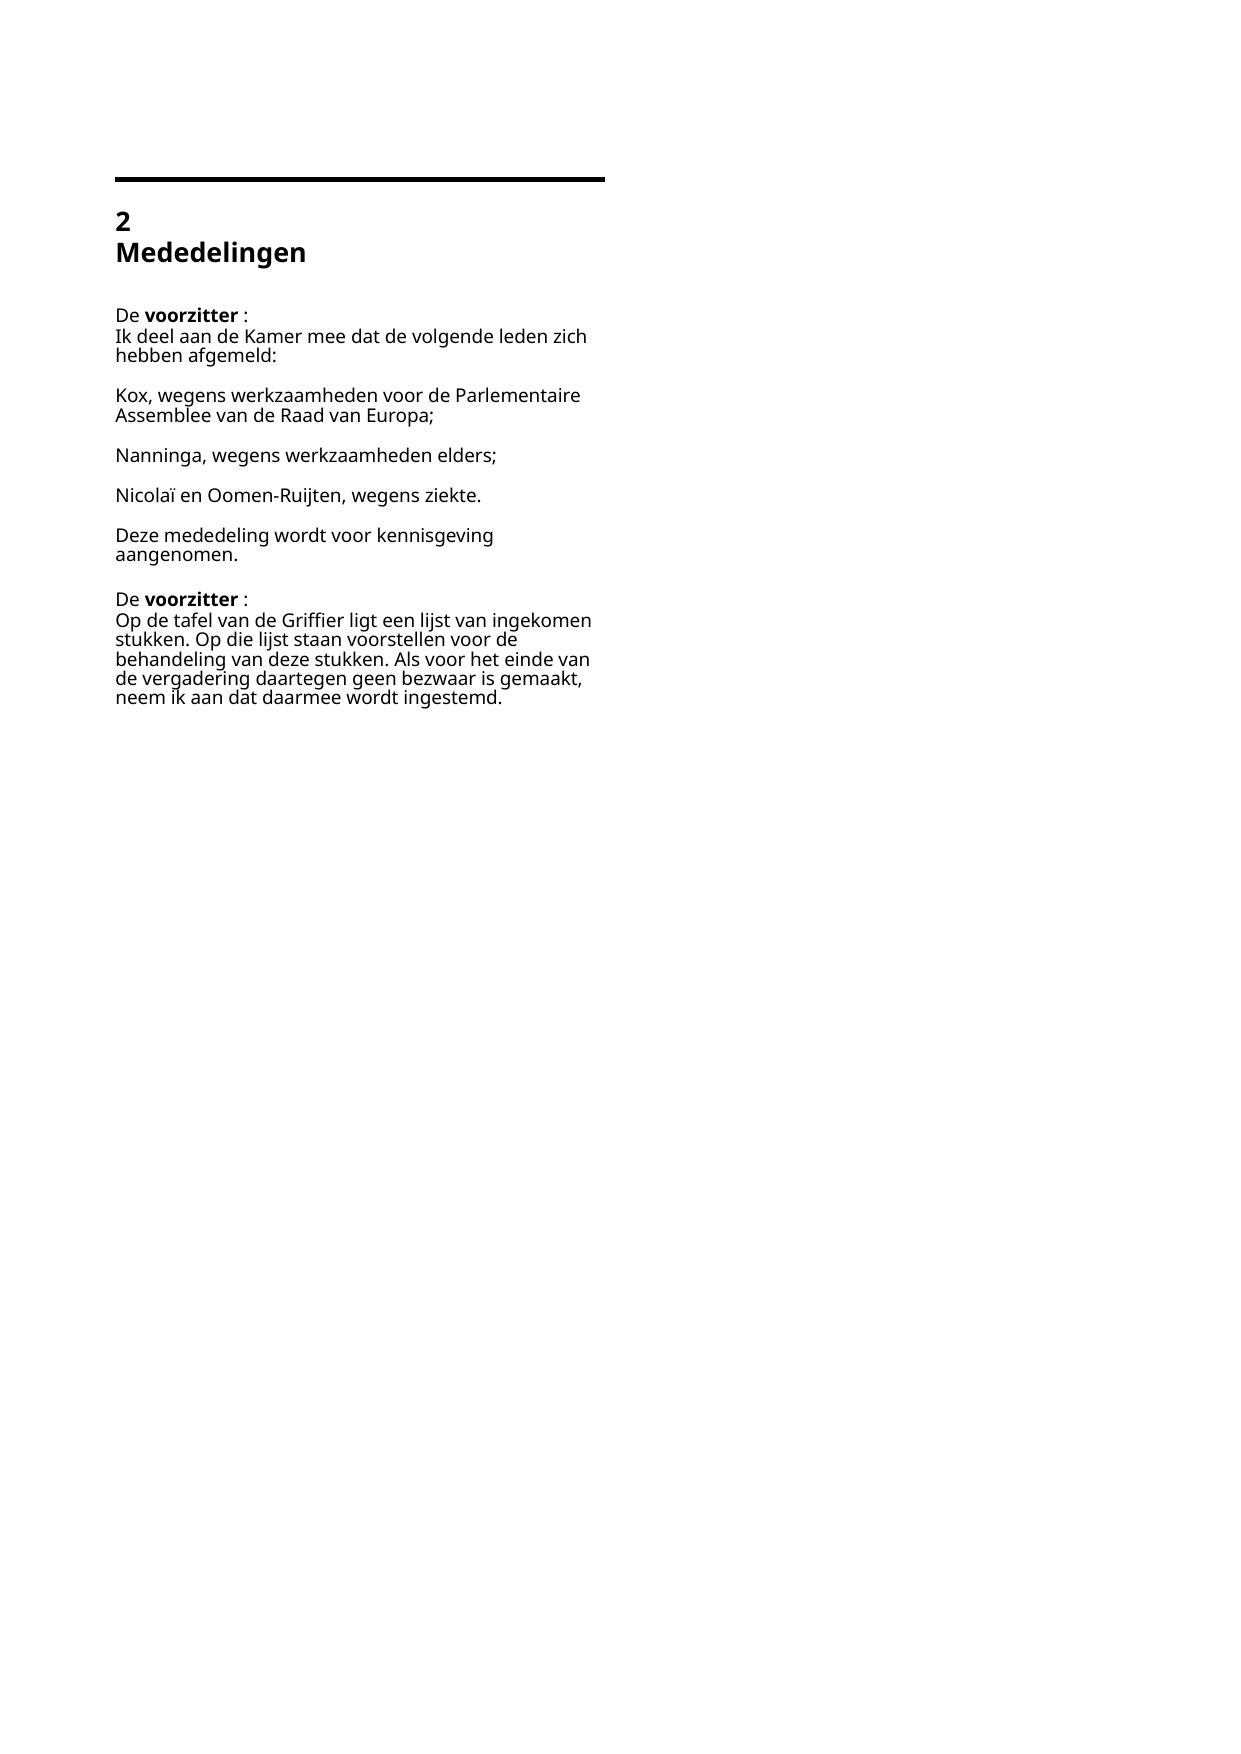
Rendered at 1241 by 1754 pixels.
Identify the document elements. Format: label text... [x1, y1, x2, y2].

text Kox, wegens werkzaamheden voor de Parlementaire Assemblee van de Raad van Europa; [115, 387, 605, 426]
text Op de tafel van de Griffier ligt een lijst van ingekomen stukken. Op die lijst staan voorstellen voor de behandeling van deze stukken. Als voor het einde van de vergadering daartegen geen bezwaar is gemaakt, neem ik aan dat daarmee wordt ingestemd. [115, 612, 605, 708]
text Ik deel aan de Kamer mee dat de volgende leden zich hebben afgemeld: [115, 328, 605, 367]
text De voorzitter : [115, 302, 605, 328]
text 2 [115, 203, 605, 239]
text Deze mededeling wordt voor kennisgeving aangenomen. [115, 527, 605, 565]
text Nicolaï en Oomen-Ruijten, wegens ziekte. [115, 487, 605, 506]
text De voorzitter : [115, 586, 605, 612]
text Mededelingen [115, 239, 605, 283]
text Nanninga, wegens werkzaamheden elders; [115, 447, 605, 466]
